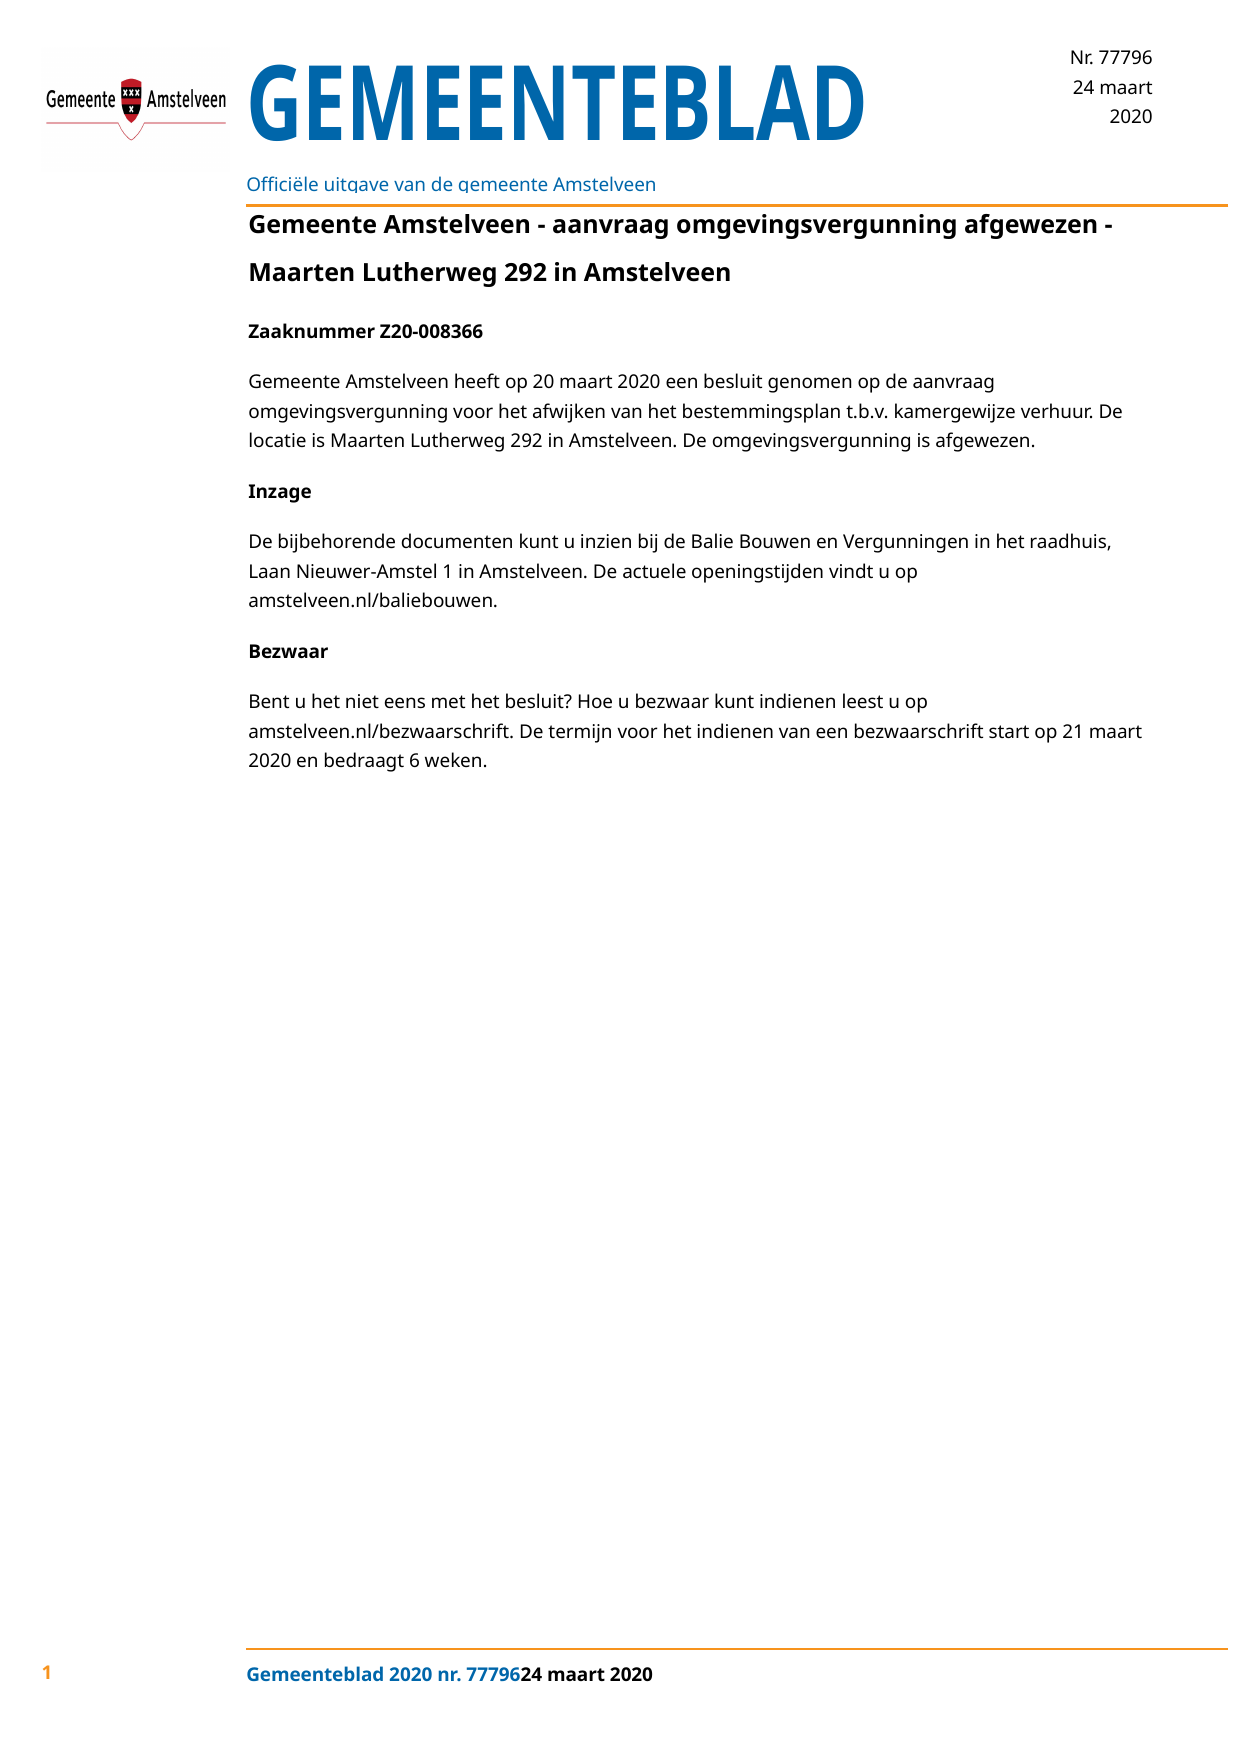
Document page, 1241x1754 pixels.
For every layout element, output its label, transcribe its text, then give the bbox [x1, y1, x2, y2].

text Zaaknummer Z20-008366 [248, 318, 1152, 344]
text Bezwaar [248, 638, 1152, 664]
text Gemeente Amstelveen heeft op 20 maart 2020 een besluit genomen op de aanvraag omgevingsvergunning voor het afwijken van het bestemmingsplan t.b.v. kamergewijze verhuur. De locatie is Maarten Lutherweg 292 in Amstelveen. De omgevingsvergunning is afgewezen. [248, 368, 1152, 453]
text Inzage [248, 478, 1152, 504]
text Gemeente Amstelveen - aanvraag omgevingsvergunning afgewezen - Maarten Lutherweg 292 in Amstelveen [248, 207, 1152, 288]
text De bijbehorende documenten kunt u inzien bij de Balie Bouwen en Vergunningen in het raadhuis, Laan Nieuwer-Amstel 1 in Amstelveen. De actuele openingstijden vindt u op amstelveen.nl/baliebouwen. [248, 528, 1152, 613]
picture [41, 47, 231, 172]
text Bent u het niet eens met het besluit? Hoe u bezwaar kunt indienen leest u op amstelveen.nl/bezwaarschrift. De termijn voor het indienen van een bezwaarschrift start op 21 maart 2020 en bedraagt 6 weken. [248, 688, 1152, 773]
